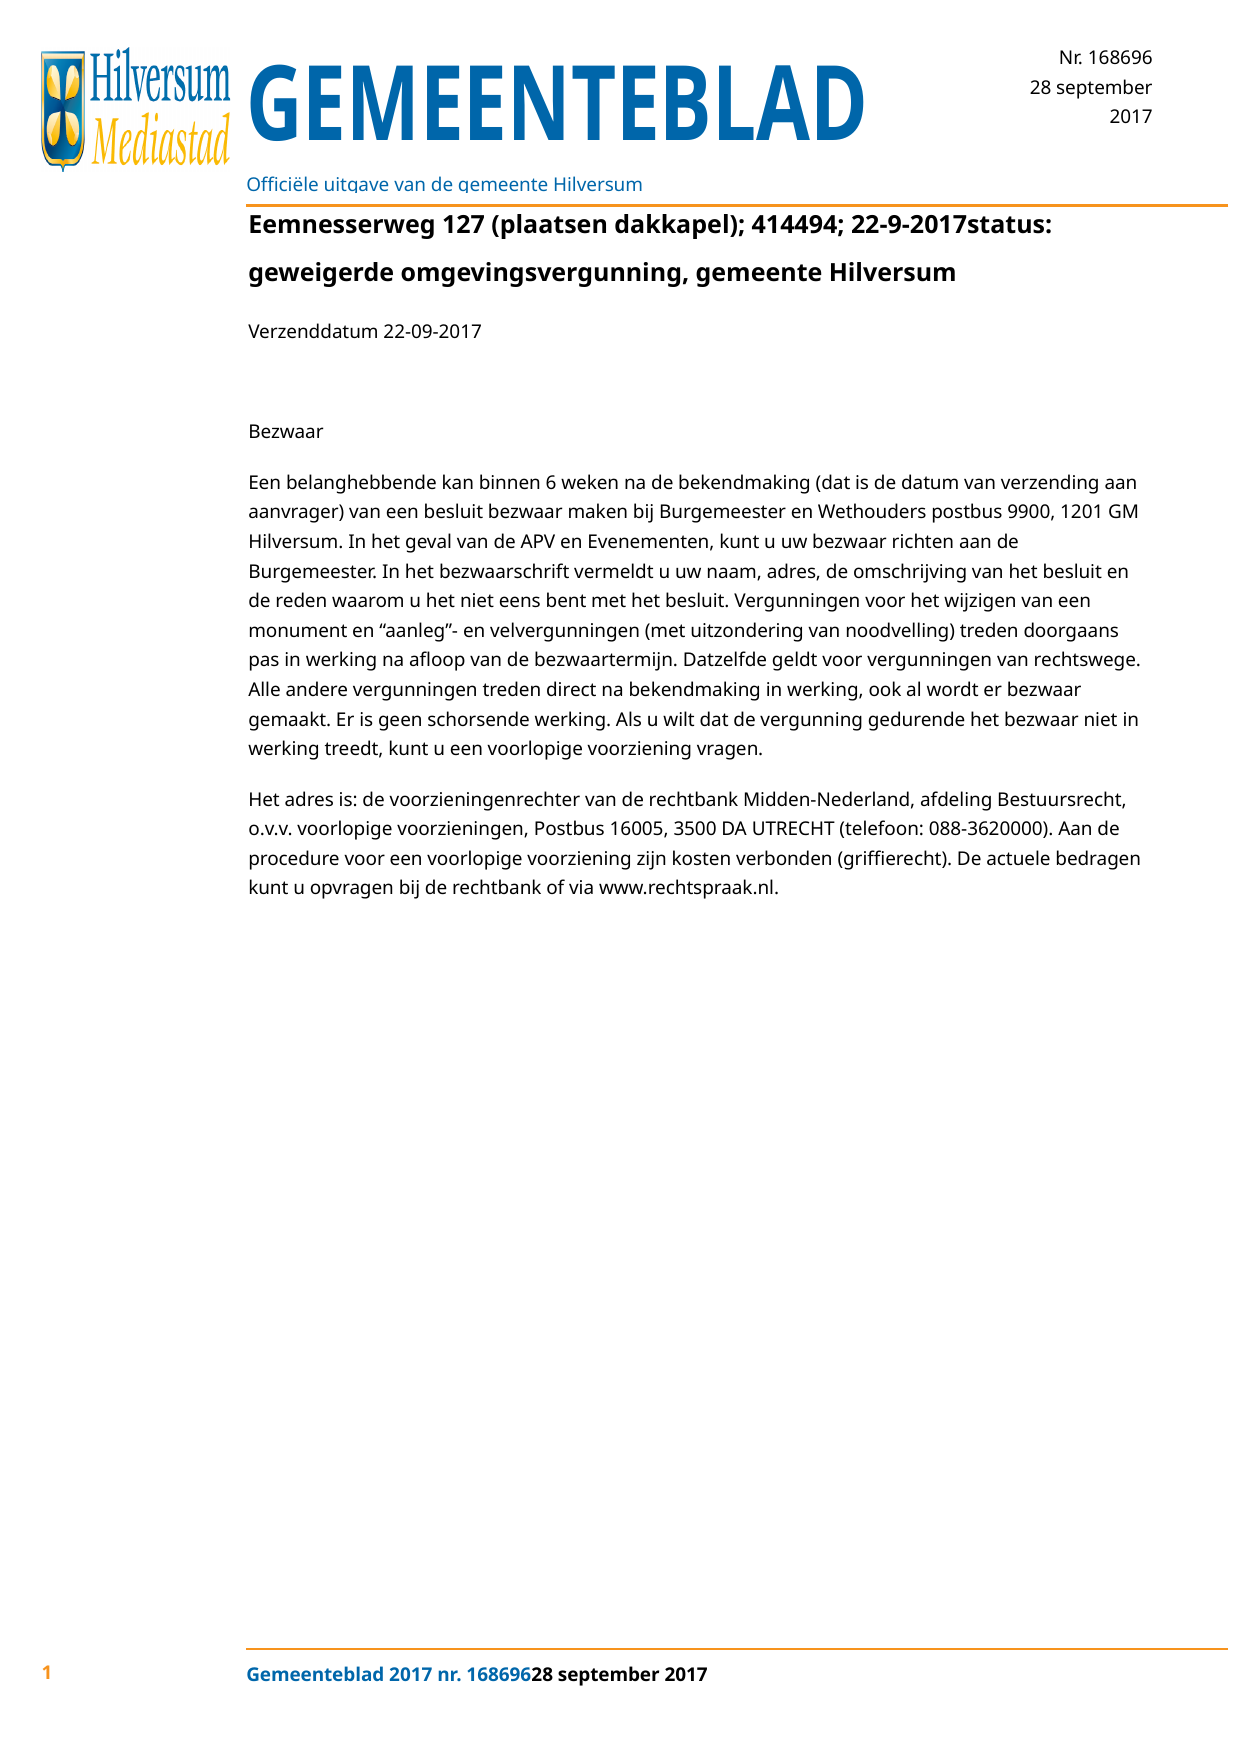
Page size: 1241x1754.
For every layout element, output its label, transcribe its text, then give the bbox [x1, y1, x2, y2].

text Verzenddatum 22-09-2017 [248, 318, 1152, 344]
text Een belanghebbende kan binnen 6 weken na de bekendmaking (dat is de datum van verzending aan aanvrager) van een besluit bezwaar maken bij Burgemeester en Wethouders postbus 9900, 1201 GM Hilversum. In het geval van de APV en Evenementen, kunt u uw bezwaar richten aan de Burgemeester. In het bezwaarschrift vermeldt u uw naam, adres, de omschrijving van het besluit en de reden waarom u het niet eens bent met het besluit. Vergunningen voor het wijzigen van een monument en “aanleg”- en velvergunningen (met uitzondering van noodvelling) treden doorgaans pas in werking na afloop van de bezwaartermijn. Datzelfde geldt voor vergunningen van rechtswege. Alle andere vergunningen treden direct na bekendmaking in werking, ook al wordt er bezwaar gemaakt. Er is geen schorsende werking. Als u wilt dat de vergunning gedurende het bezwaar niet in werking treedt, kunt u een voorlopige voorziening vragen. [248, 469, 1152, 761]
text Het adres is: de voorzieningenrechter van de rechtbank Midden-Nederland, afdeling Bestuursrecht, o.v.v. voorlopige voorzieningen, Postbus 16005, 3500 DA UTRECHT (telefoon: 088-3620000). Aan de procedure voor een voorlopige voorziening zijn kosten verbonden (griffierecht). De actuele bedragen kunt u opvragen bij de rechtbank of via www.rechtspraak.nl. [248, 786, 1152, 900]
text Eemnesserweg 127 (plaatsen dakkapel); 414494; 22-9-2017status: geweigerde omgevingsvergunning, gemeente Hilversum [248, 207, 1152, 288]
text Bezwaar [248, 419, 1152, 444]
picture [41, 47, 231, 172]
